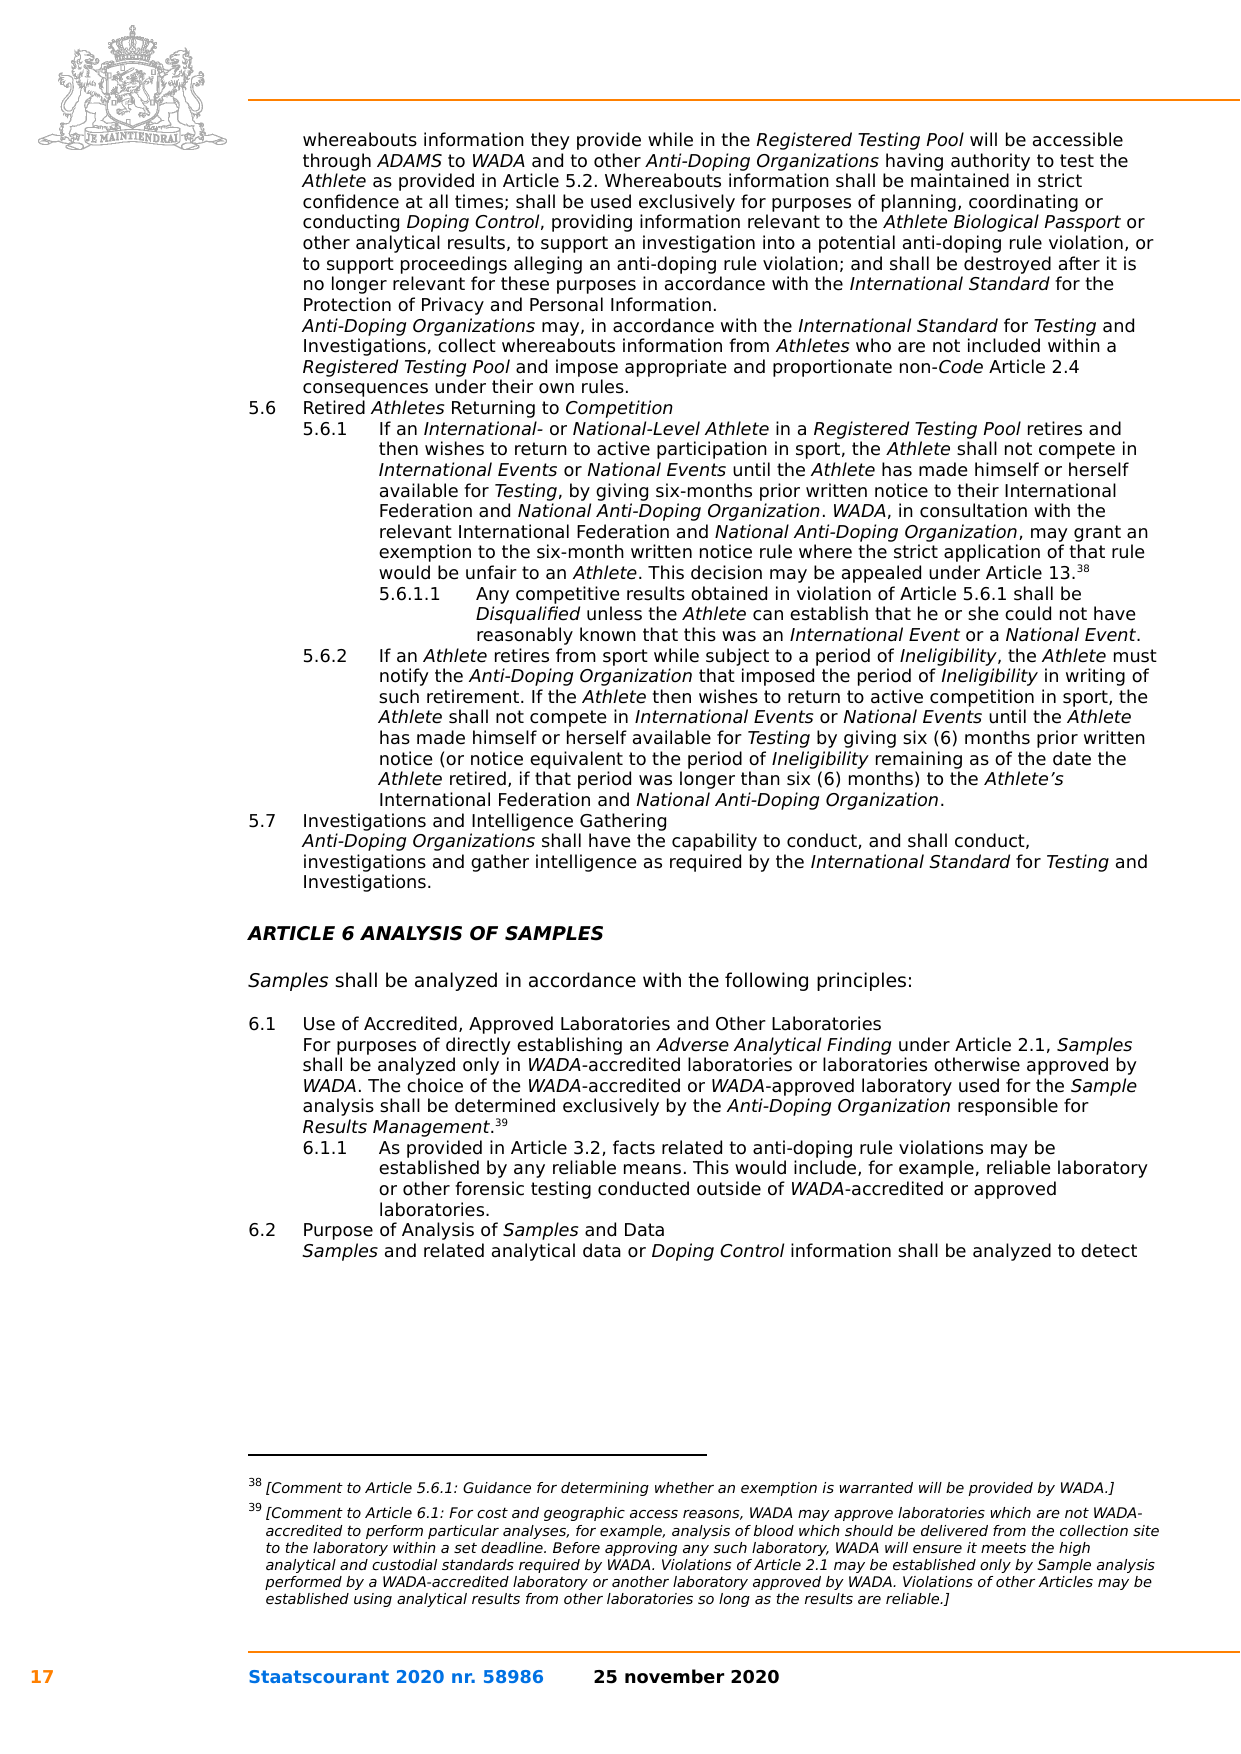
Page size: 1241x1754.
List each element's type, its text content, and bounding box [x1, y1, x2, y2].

table_cell [248, 419, 296, 584]
table_cell As provided in Article 3.2, facts related to anti-doping rule violations may be established by any reliable means. This would include, for example, reliable laboratory or other forensic testing conducted outside of WADA-accredited or approved laboratories. [373, 1138, 1163, 1220]
table_cell Investigations and Intelligence Gathering Anti-Doping Organizations shall have the capability to conduct, and shall conduct, investigations and gather intelligence as required by the International Standard for Testing and Investigations. [296, 811, 1163, 893]
text Samples shall be analyzed in accordance with the following principles: [248, 970, 1163, 992]
table_cell [248, 1138, 296, 1220]
table_cell whereabouts information they provide while in the Registered Testing Pool will be accessible through ADAMS to WADA and to other Anti-Doping Organizations having authority to test the Athlete as provided in Article 5.2. Whereabouts information shall be maintained in strict confidence at all times; shall be used exclusively for purposes of planning, coordinating or conducting Doping Control, providing information relevant to the Athlete Biological Passport or other analytical results, to support an investigation into a potential anti-doping rule violation, or to support proceedings alleging an anti-doping rule violation; and shall be destroyed after it is no longer relevant for these purposes in accordance with the International Standard for the Protection of Privacy and Personal Information. Anti-Doping Organizations may, in accordance with the International Standard for Testing and Investigations, collect whereabouts information from Athletes who are not included within a Registered Testing Pool and impose appropriate and proportionate non-Code Article 2.4 consequences under their own rules. [296, 130, 1163, 398]
picture [38, 25, 227, 150]
table_cell [296, 584, 373, 646]
table_cell Retired Athletes Returning to Competition [296, 398, 1163, 419]
table_cell 6.2 [248, 1220, 296, 1261]
table_cell Any competitive results obtained in violation of Article 5.6.1 shall be Disqualified unless the Athlete can establish that he or she could not have reasonably known that this was an International Event or a National Event. [470, 584, 1163, 646]
subtitle ARTICLE 6 ANALYSIS OF SAMPLES [248, 923, 1163, 945]
table_cell Purpose of Analysis of Samples and Data Samples and related analytical data or Doping Control information shall be analyzed to detect [296, 1220, 1163, 1261]
table_cell 5.6.2 [296, 646, 373, 811]
table_cell 5.6.1 [296, 419, 373, 584]
table_cell 5.7 [248, 811, 296, 893]
table_header Use of Accredited, Approved Laboratories and Other Laboratories For purposes of directly establishing an Adverse Analytical Finding under Article 2.1, Samples shall be analyzed only in WADA-accredited laboratories or laboratories otherwise approved by WADA. The choice of the WADA-accredited or WADA-approved laboratory used for the Sample analysis shall be determined exclusively by the Anti-Doping Organization responsible for Results Management. [296, 1014, 1163, 1138]
table_cell If an Athlete retires from sport while subject to a period of Ineligibility, the Athlete must notify the Anti-Doping Organization that imposed the period of Ineligibility in writing of such retirement. If the Athlete then wishes to return to active competition in sport, the Athlete shall not compete in International Events or National Events until the Athlete has made himself or herself available for Testing by giving six (6) months prior written notice (or notice equivalent to the period of Ineligibility remaining as of the date the Athlete retired, if that period was longer than six (6) months) to the Athlete’s International Federation and National Anti-Doping Organization. [373, 646, 1163, 811]
table_cell [248, 130, 296, 398]
table_cell [248, 584, 296, 646]
table_header 6.1 [248, 1014, 296, 1138]
table_cell 6.1.1 [296, 1138, 373, 1220]
table_cell [248, 646, 296, 811]
table_cell 5.6.1.1 [373, 584, 470, 646]
table_cell If an International- or National-Level Athlete in a Registered Testing Pool retires and then wishes to return to active participation in sport, the Athlete shall not compete in International Events or National Events until the Athlete has made himself or herself available for Testing, by giving six-months prior written notice to their International Federation and National Anti-Doping Organization. WADA, in consultation with the relevant International Federation and National Anti-Doping Organization, may grant an exemption to the six-month written notice rule where the strict application of that rule would be unfair to an Athlete. This decision may be appealed under Article 13. [373, 419, 1163, 584]
table_cell 5.6 [248, 398, 296, 419]
